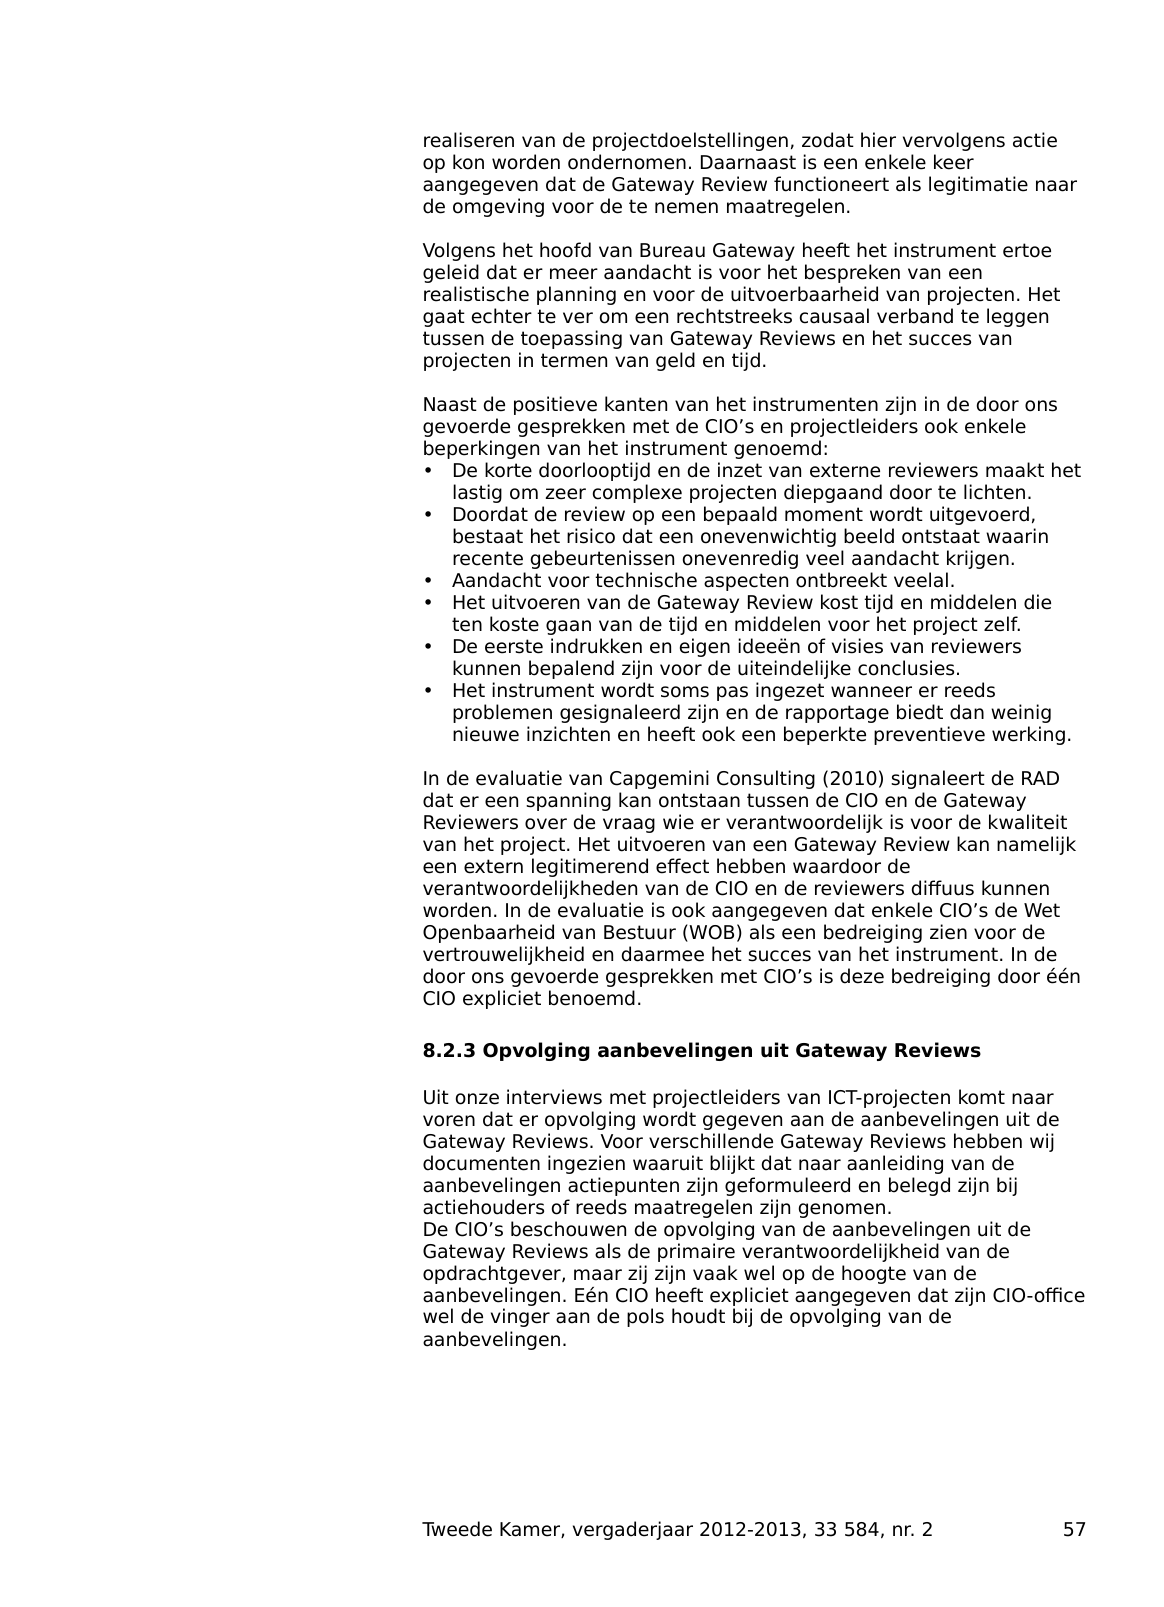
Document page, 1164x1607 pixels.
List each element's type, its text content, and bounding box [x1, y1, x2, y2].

text • Aandacht voor technische aspecten ontbreekt veelal. [422, 570, 1087, 592]
text Uit onze interviews met projectleiders van ICT-projecten komt naar voren dat er opvolging wordt gegeven aan de aanbevelingen uit de Gateway Reviews. Voor verschillende Gateway Reviews hebben wij documenten ingezien waaruit blijkt dat naar aanleiding van de aanbevelingen actiepunten zijn geformuleerd en belegd zijn bij actiehouders of reeds maatregelen zijn genomen. [422, 1087, 1087, 1218]
text Volgens het hoofd van Bureau Gateway heeft het instrument ertoe geleid dat er meer aandacht is voor het bespreken van een realistische planning en voor de uitvoerbaarheid van projecten. Het gaat echter te ver om een rechtstreeks causaal verband te leggen tussen de toepassing van Gateway Reviews en het succes van projecten in termen van geld en tijd. [422, 240, 1087, 372]
text • Het instrument wordt soms pas ingezet wanneer er reeds problemen gesignaleerd zijn en de rapportage biedt dan weinig nieuwe inzichten en heeft ook een beperkte preventieve werking. [422, 680, 1087, 746]
text De CIO’s beschouwen de opvolging van de aanbevelingen uit de Gateway Reviews als de primaire verantwoordelijkheid van de opdrachtgever, maar zij zijn vaak wel op de hoogte van de aanbevelingen. Eén CIO heeft expliciet aangegeven dat zijn CIO-office wel de vinger aan de pols houdt bij de opvolging van de aanbevelingen. [422, 1218, 1087, 1350]
text • Doordat de review op een bepaald moment wordt uitgevoerd, bestaat het risico dat een onevenwichtig beeld ontstaat waarin recente gebeurtenissen onevenredig veel aandacht krijgen. [422, 504, 1087, 570]
subtitle 8.2.3 Opvolging aanbevelingen uit Gateway Reviews [422, 1040, 1087, 1062]
text • Het uitvoeren van de Gateway Review kost tijd en middelen die ten koste gaan van de tijd en middelen voor het project zelf. [422, 592, 1087, 636]
text Naast de positieve kanten van het instrumenten zijn in de door ons gevoerde gesprekken met de CIO’s en projectleiders ook enkele beperkingen van het instrument genoemd: [422, 394, 1087, 460]
text • De eerste indrukken en eigen ideeën of visies van reviewers kunnen bepalend zijn voor de uiteindelijke conclusies. [422, 636, 1087, 680]
text • De korte doorlooptijd en de inzet van externe reviewers maakt het lastig om zeer complexe projecten diepgaand door te lichten. [422, 460, 1087, 504]
text In de evaluatie van Capgemini Consulting (2010) signaleert de RAD dat er een spanning kan ontstaan tussen de CIO en de Gateway Reviewers over de vraag wie er verantwoordelijk is voor de kwaliteit van het project. Het uitvoeren van een Gateway Review kan namelijk een extern legitimerend effect hebben waardoor de verantwoordelijkheden van de CIO en de reviewers diffuus kunnen worden. In de evaluatie is ook aangegeven dat enkele CIO’s de Wet Openbaarheid van Bestuur (WOB) als een bedreiging zien voor de vertrouwelijkheid en daarmee het succes van het instrument. In de door ons gevoerde gesprekken met CIO’s is deze bedreiging door één CIO expliciet benoemd. [422, 768, 1087, 1010]
text realiseren van de projectdoelstellingen, zodat hier vervolgens actie op kon worden ondernomen. Daarnaast is een enkele keer aangegeven dat de Gateway Review functioneert als legitimatie naar de omgeving voor de te nemen maatregelen. [422, 130, 1087, 218]
